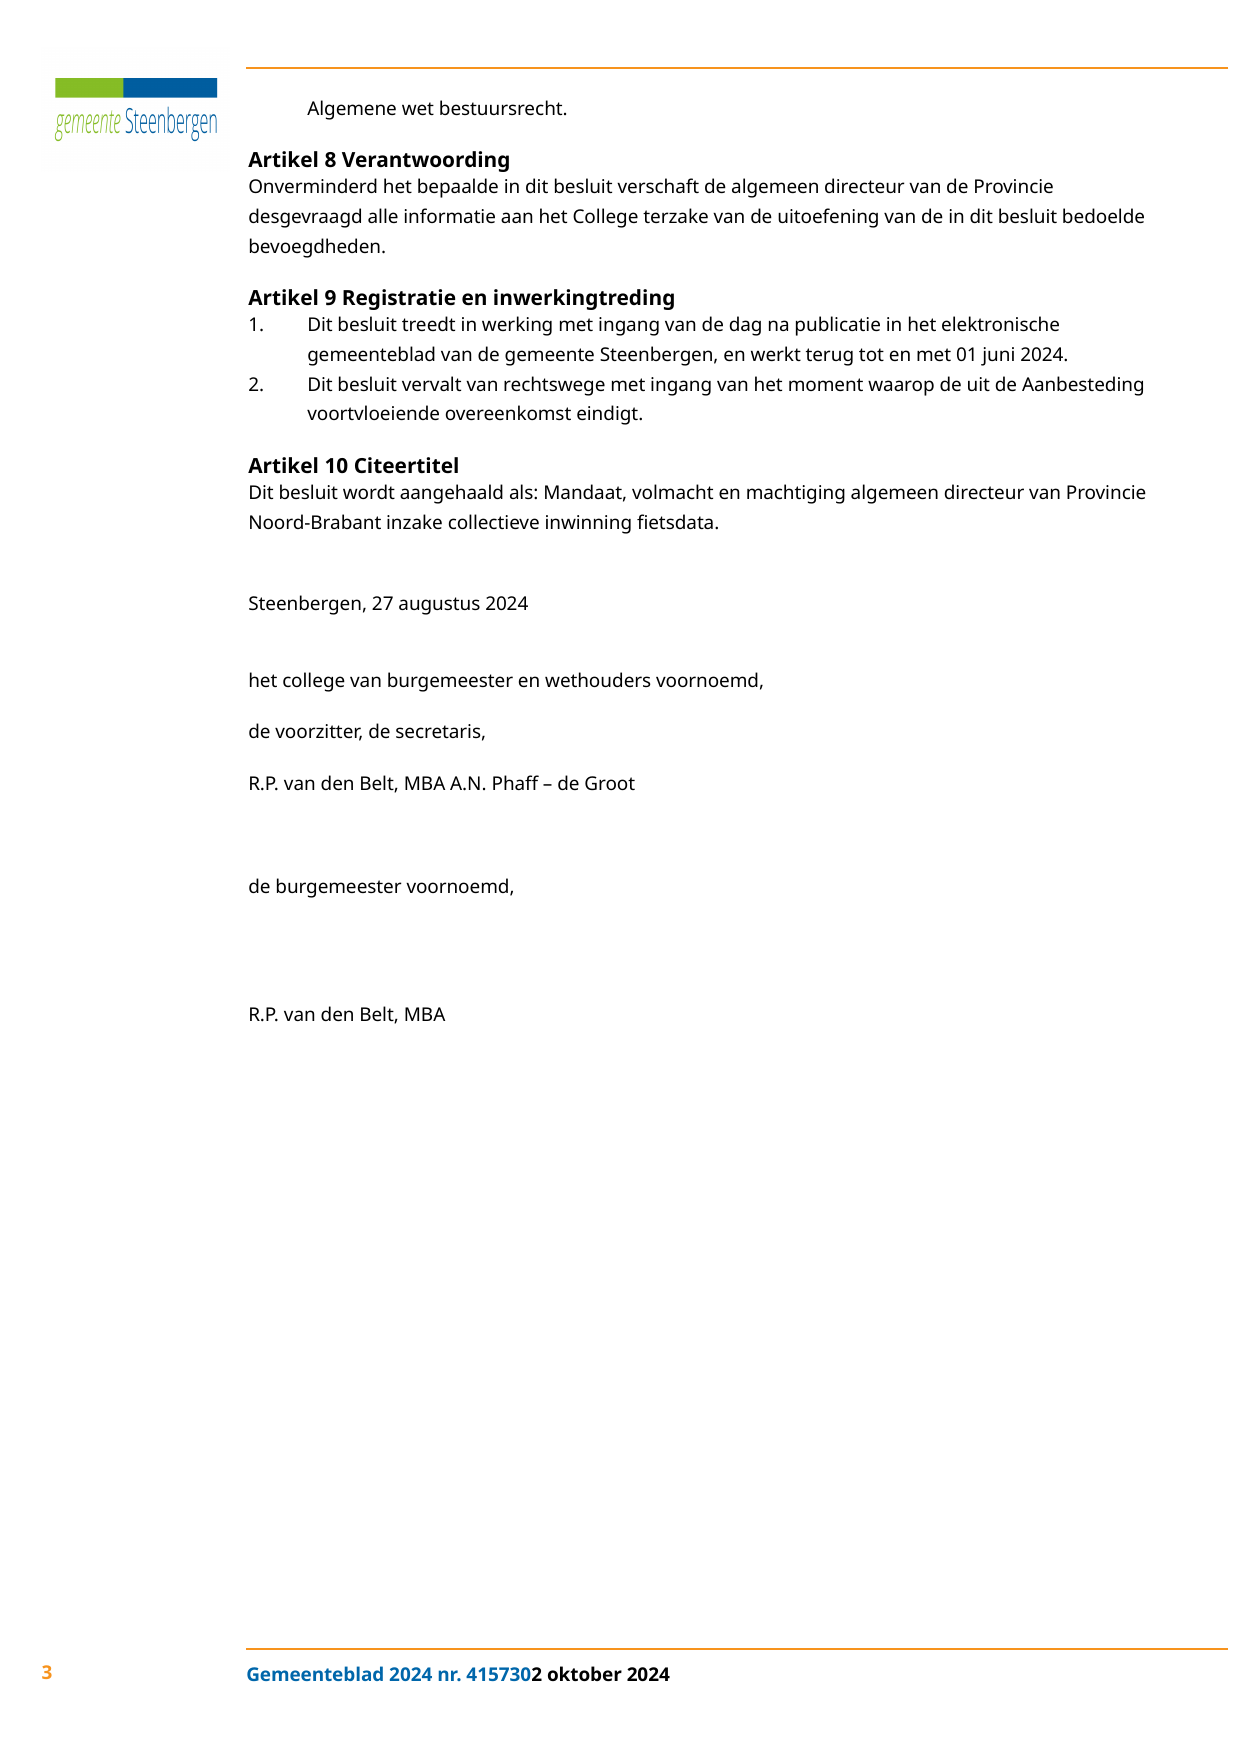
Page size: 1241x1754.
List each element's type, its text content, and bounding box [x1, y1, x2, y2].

picture [41, 47, 231, 172]
list Dit besluit treedt in werking met ingang van de dag na publicatie in het elektronische gemeenteblad van de gemeente Steenbergen, en werkt terug tot en met 01 juni 2024. [248, 312, 1152, 367]
text de burgemeester voornoemd, [248, 873, 1152, 899]
text Artikel 9 Registratie en inwerkingtreding [248, 283, 1152, 312]
text Artikel 8 Verantwoording [248, 145, 1152, 174]
list Dit besluit vervalt van rechtswege met ingang van het moment waarop de uit de Aanbesteding voortvloeiende overeenkomst eindigt. [248, 371, 1152, 426]
text Dit besluit wordt aangehaald als: Mandaat, volmacht en machtiging algemeen directeur van Provincie Noord-Brabant inzake collectieve inwinning fietsdata. [248, 479, 1152, 534]
text Onverminderd het bepaalde in dit besluit verschaft de algemeen directeur van de Provincie desgevraagd alle informatie aan het College terzake van de uitoefening van de in dit besluit bedoelde bevoegdheden. [248, 174, 1152, 258]
list Algemene wet bestuursrecht. [248, 95, 1152, 121]
text Steenbergen, 27 augustus 2024 [248, 590, 1152, 616]
text R.P. van den Belt, MBA [248, 1002, 1152, 1027]
text Artikel 10 Citeertitel [248, 451, 1152, 479]
text het college van burgemeester en wethouders voornoemd, [248, 667, 1152, 693]
text de voorzitter, de secretaris, [248, 718, 1152, 744]
text R.P. van den Belt, MBA A.N. Phaff – de Groot [248, 770, 1152, 796]
